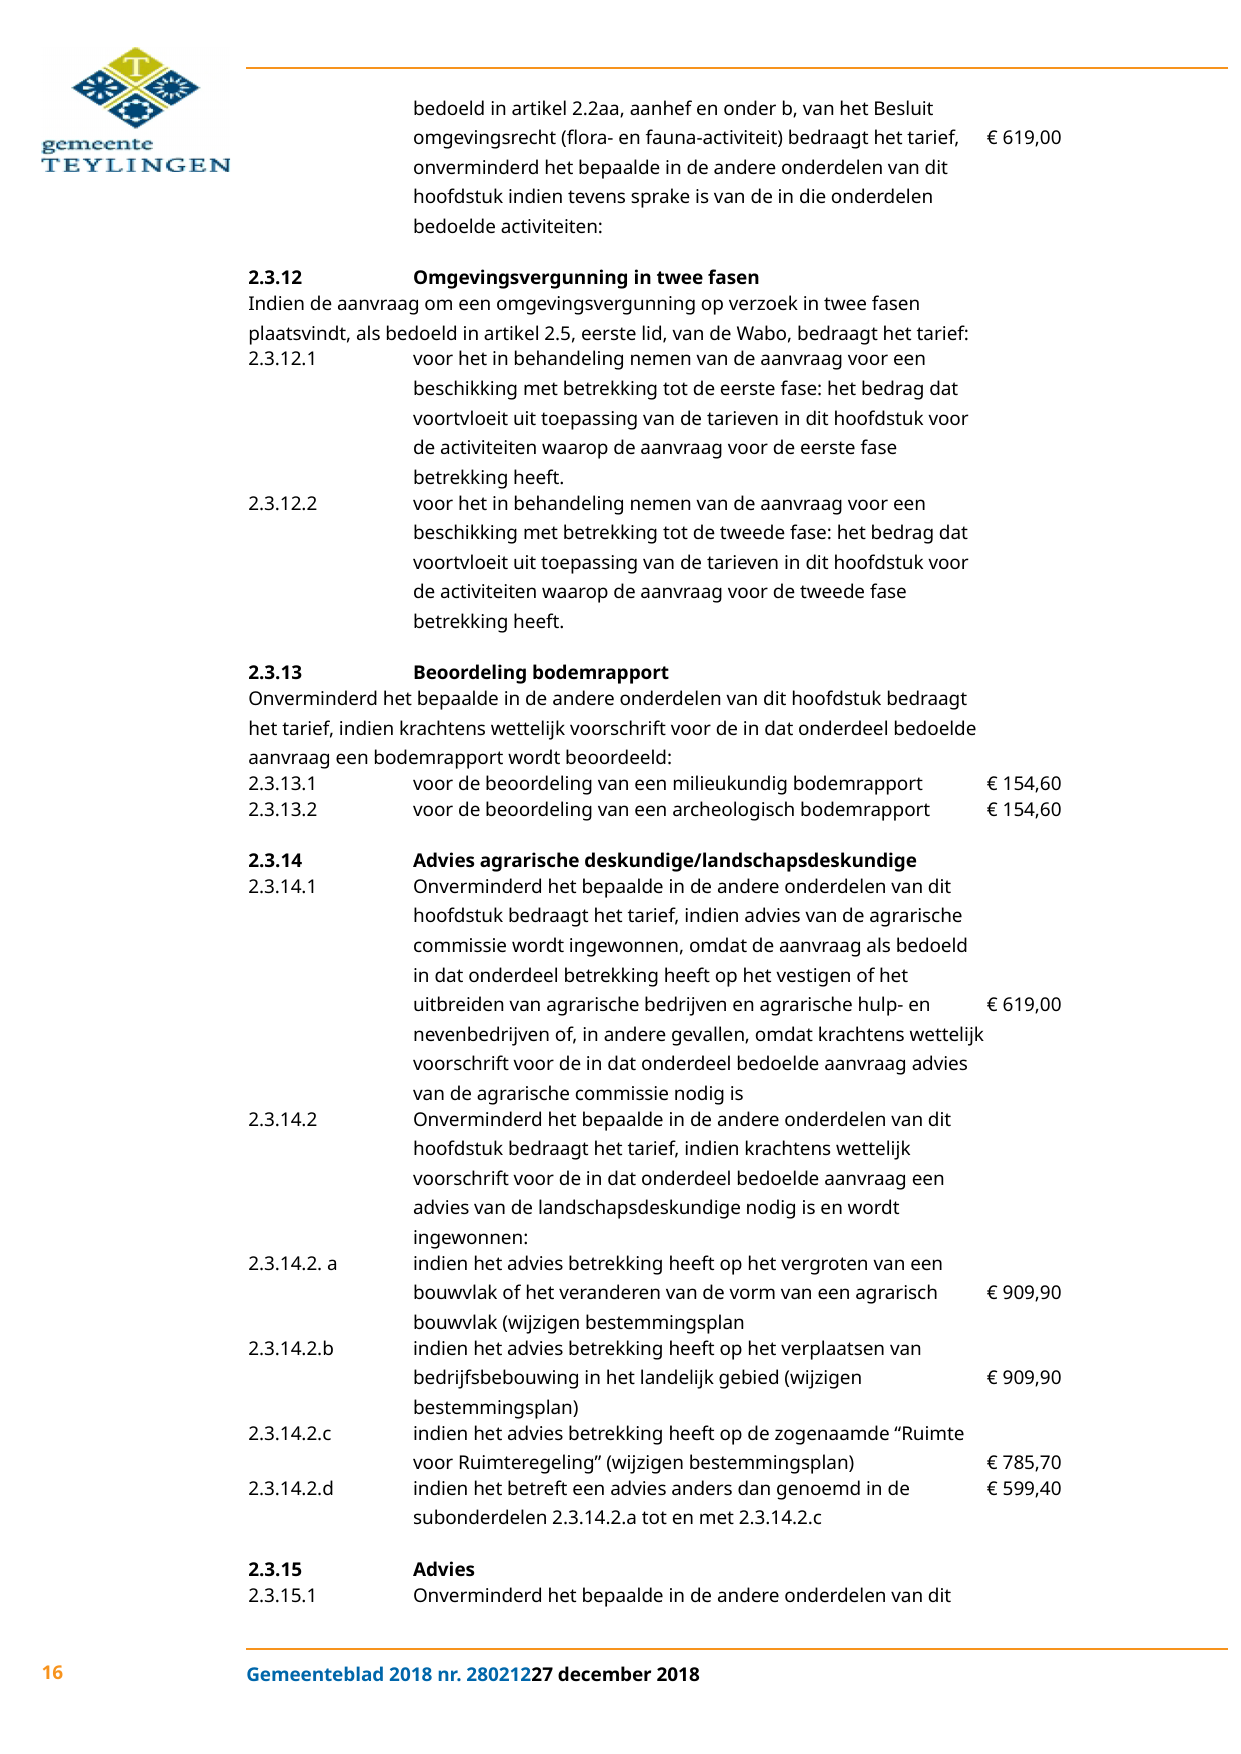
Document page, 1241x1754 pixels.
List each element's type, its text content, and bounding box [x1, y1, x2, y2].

table_cell 2.3.13.2 [248, 796, 413, 822]
table_cell [987, 346, 1152, 490]
table_cell € 599,40 [987, 1475, 1152, 1530]
table_cell Onverminderd het bepaalde in de andere onderdelen van dit hoofdstuk bedraagt het tarief, indien krachtens wettelijk voorschrift voor de in dat onderdeel bedoelde aanvraag een advies van de landschapsdeskundige nodig is en wordt ingewonnen: [413, 1106, 987, 1250]
table_cell 2.3.12.2 [248, 490, 413, 634]
table_cell indien het advies betrekking heeft op het verplaatsen van bedrijfsbebouwing in het landelijk gebied (wijzigen bestemmingsplan) [413, 1335, 987, 1420]
table_cell 2.3.14.2.c [248, 1420, 413, 1475]
table_cell € 785,70 [987, 1420, 1152, 1475]
table_cell 2.3.15.1 [248, 1582, 413, 1607]
table_cell [987, 265, 1152, 290]
table_cell [413, 634, 987, 659]
table_cell voor de beoordeling van een archeologisch bodemrapport [413, 796, 987, 822]
table_cell € 154,60 [987, 770, 1152, 796]
table_cell [987, 634, 1152, 659]
table_cell Advies [413, 1556, 987, 1582]
table_cell 2.3.14.2 [248, 1106, 413, 1250]
table_cell [413, 239, 987, 264]
table_cell [987, 290, 1152, 346]
table_cell Advies agrarische deskundige/landschapsdeskundige [413, 847, 987, 873]
table_cell [248, 239, 413, 264]
table_cell 2.3.12 [248, 265, 413, 290]
picture [41, 47, 231, 172]
table_cell 2.3.15 [248, 1556, 413, 1582]
table_cell [987, 822, 1152, 847]
table_cell [987, 685, 1152, 770]
table_cell 2.3.13 [248, 660, 413, 685]
table_cell 2.3.14.2.b [248, 1335, 413, 1420]
table_cell voor de beoordeling van een milieukundig bodemrapport [413, 770, 987, 796]
table_cell 2.3.14.1 [248, 873, 413, 1106]
table_cell Onverminderd het bepaalde in de andere onderdelen van dit hoofdstuk bedraagt het tarief, indien advies van de agrarische commissie wordt ingewonnen, omdat de aanvraag als bedoeld in dat onderdeel betrekking heeft op het vestigen of het uitbreiden van agrarische bedrijven en agrarische hulp- en nevenbedrijven of, in andere gevallen, omdat krachtens wettelijk voorschrift voor de in dat onderdeel bedoelde aanvraag advies van de agrarische commissie nodig is [413, 873, 987, 1106]
table_cell Indien de aanvraag om een omgevingsvergunning op verzoek in twee fasen plaatsvindt, als bedoeld in artikel 2.5, eerste lid, van de Wabo, bedraagt het tarief: [248, 290, 987, 346]
table_cell [248, 822, 413, 847]
table_cell [987, 490, 1152, 634]
table_cell 2.3.13.1 [248, 770, 413, 796]
table_cell [987, 239, 1152, 264]
table_cell [248, 634, 413, 659]
table_cell [987, 847, 1152, 873]
table_cell € 909,90 [987, 1250, 1152, 1335]
table_cell [413, 822, 987, 847]
table_cell [987, 1530, 1152, 1556]
table_cell [987, 660, 1152, 685]
table_cell Beoordeling bodemrapport [413, 660, 987, 685]
table_cell bedoeld in artikel 2.2aa, aanhef en onder b, van het Besluit omgevingsrecht (flora- en fauna-activiteit) bedraagt het tarief, onverminderd het bepaalde in de andere onderdelen van dit hoofdstuk indien tevens sprake is van de in die onderdelen bedoelde activiteiten: [413, 95, 987, 239]
table_cell [413, 1530, 987, 1556]
table_cell 2.3.14.2. a [248, 1250, 413, 1335]
table_cell indien het advies betrekking heeft op het vergroten van een bouwvlak of het veranderen van de vorm van een agrarisch bouwvlak (wijzigen bestemmingsplan [413, 1250, 987, 1335]
table_cell 2.3.14 [248, 847, 413, 873]
table_cell [987, 1106, 1152, 1250]
table_cell Omgevingsvergunning in twee fasen [413, 265, 987, 290]
table_cell [248, 95, 413, 239]
table_cell voor het in behandeling nemen van de aanvraag voor een beschikking met betrekking tot de tweede fase: het bedrag dat voortvloeit uit toepassing van de tarieven in dit hoofdstuk voor de activiteiten waarop de aanvraag voor de tweede fase betrekking heeft. [413, 490, 987, 634]
table_cell [987, 1582, 1152, 1607]
table_cell Onverminderd het bepaalde in de andere onderdelen van dit hoofdstuk bedraagt het tarief, indien krachtens wettelijk voorschrift voor de in dat onderdeel bedoelde aanvraag een bodemrapport wordt beoordeeld: [248, 685, 987, 770]
table_cell indien het advies betrekking heeft op de zogenaamde “Ruimte voor Ruimteregeling” (wijzigen bestemmingsplan) [413, 1420, 987, 1475]
table_cell 2.3.14.2.d [248, 1475, 413, 1530]
table_cell [248, 1530, 413, 1556]
table_cell € 619,00 [987, 873, 1152, 1106]
table_cell [987, 1556, 1152, 1582]
table_cell € 909,90 [987, 1335, 1152, 1420]
table_cell indien het betreft een advies anders dan genoemd in de subonderdelen 2.3.14.2.a tot en met 2.3.14.2.c [413, 1475, 987, 1530]
table_cell € 154,60 [987, 796, 1152, 822]
table_cell 2.3.12.1 [248, 346, 413, 490]
table_cell € 619,00 [987, 95, 1152, 239]
table_cell voor het in behandeling nemen van de aanvraag voor een beschikking met betrekking tot de eerste fase: het bedrag dat voortvloeit uit toepassing van de tarieven in dit hoofdstuk voor de activiteiten waarop de aanvraag voor de eerste fase betrekking heeft. [413, 346, 987, 490]
table_cell Onverminderd het bepaalde in de andere onderdelen van dit [413, 1582, 987, 1607]
